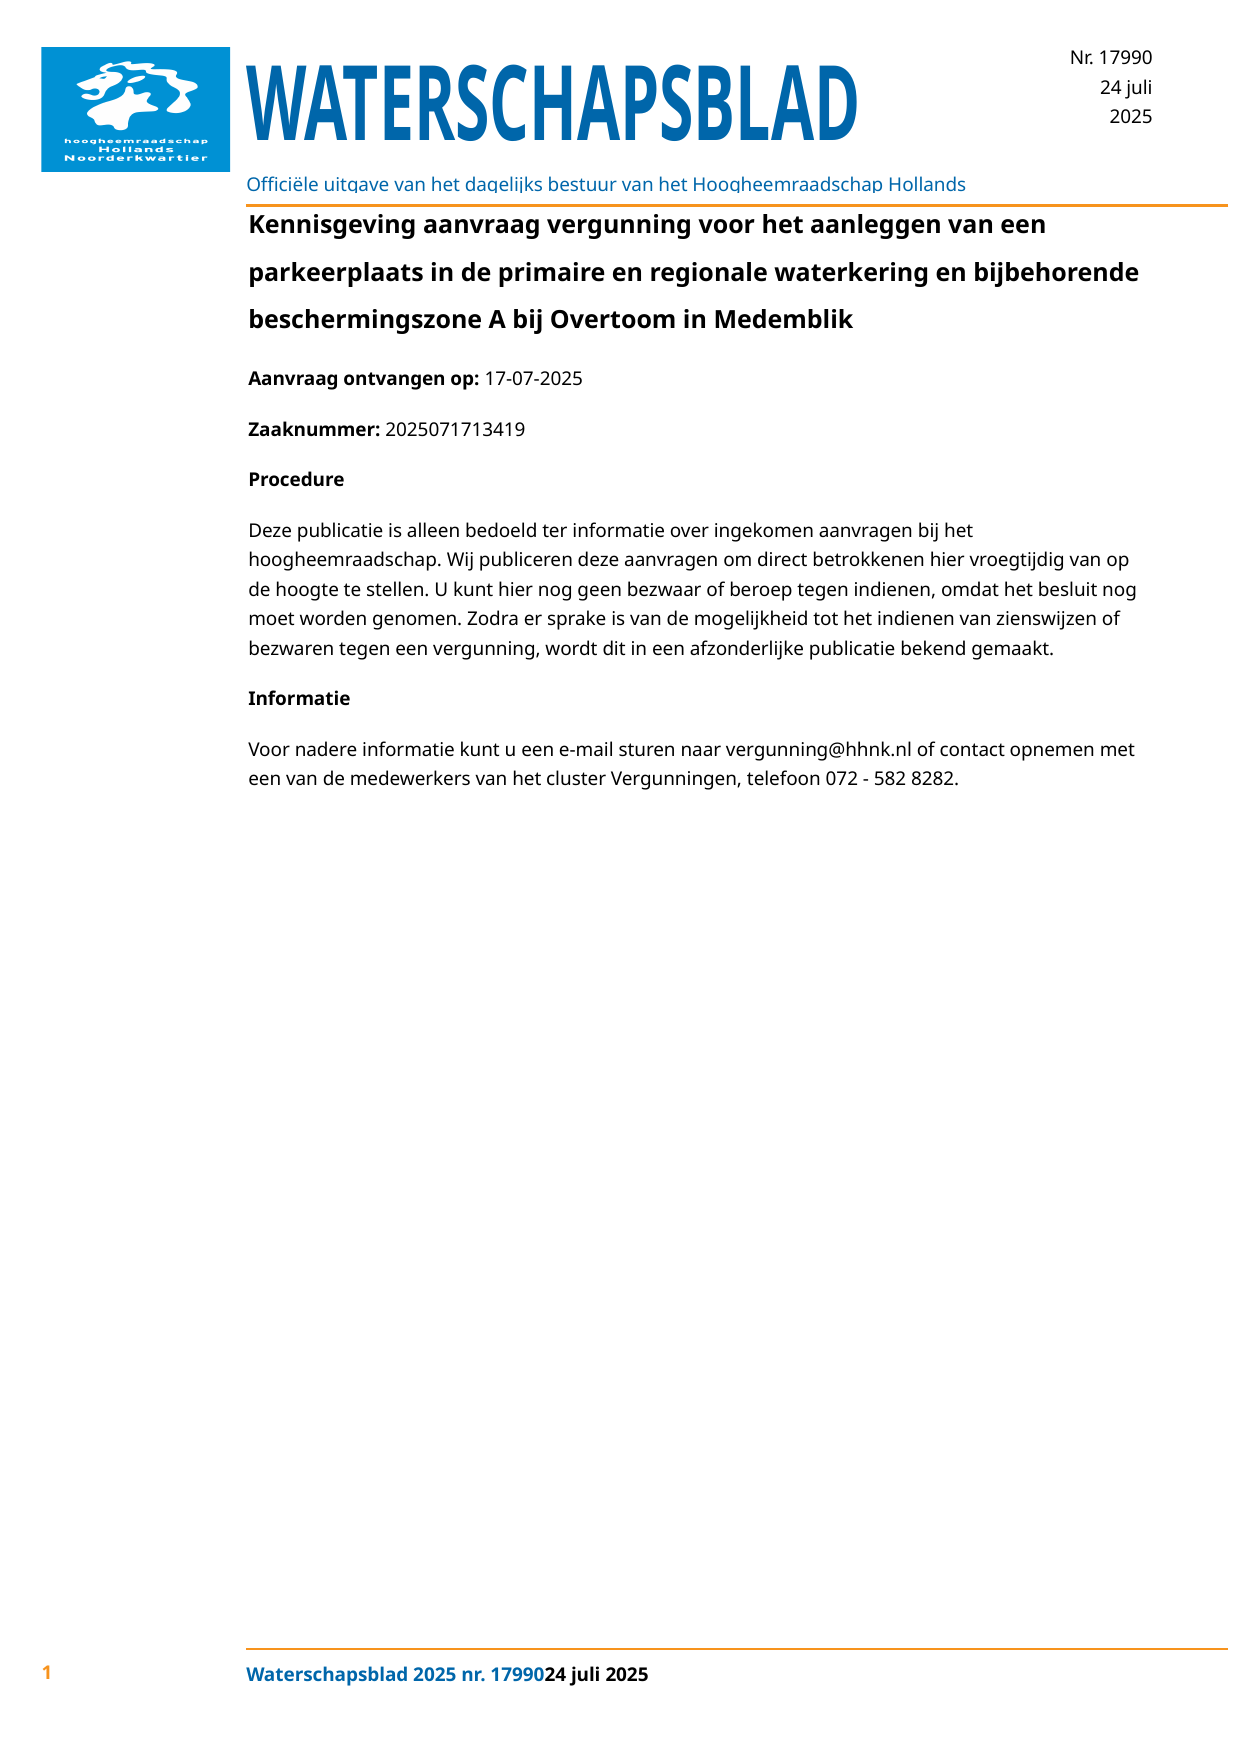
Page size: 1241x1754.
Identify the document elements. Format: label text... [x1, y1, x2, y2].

picture [129, 76, 144, 82]
picture [118, 62, 197, 112]
picture [78, 64, 122, 99]
text Kennisgeving aanvraag vergunning voor het aanleggen van een parkeerplaats in de primaire en regionale waterkering en bijbehorende beschermingszone A bij Overtoom in Medemblik [248, 207, 1152, 336]
text Informatie [248, 686, 1152, 711]
text Procedure [248, 466, 1152, 492]
text Zaaknummer: 2025071713419 [248, 416, 1152, 442]
text Voor nadere informatie kunt u een e-mail sturen naar vergunning@hhnk.nl of contact opnemen met een van de medewerkers van het cluster Vergunningen, telefoon 072 - 582 8282. [248, 736, 1152, 791]
picture [88, 87, 157, 130]
text Aanvraag ontvangen op: 17-07-2025 [248, 366, 1152, 391]
text Deze publicatie is alleen bedoeld ter informatie over ingekomen aanvragen bij het hoogheemraadschap. Wij publiceren deze aanvragen om direct betrokkenen hier vroegtijdig van op de hoogte te stellen. U kunt hier nog geen bezwaar of beroep tegen indienen, omdat het besluit nog moet worden genomen. Zodra er sprake is van de mogelijkheid tot het indienen van zienswijzen of bezwaren tegen een vergunning, wordt dit in een afzonderlijke publicatie bekend gemaakt. [248, 517, 1152, 661]
